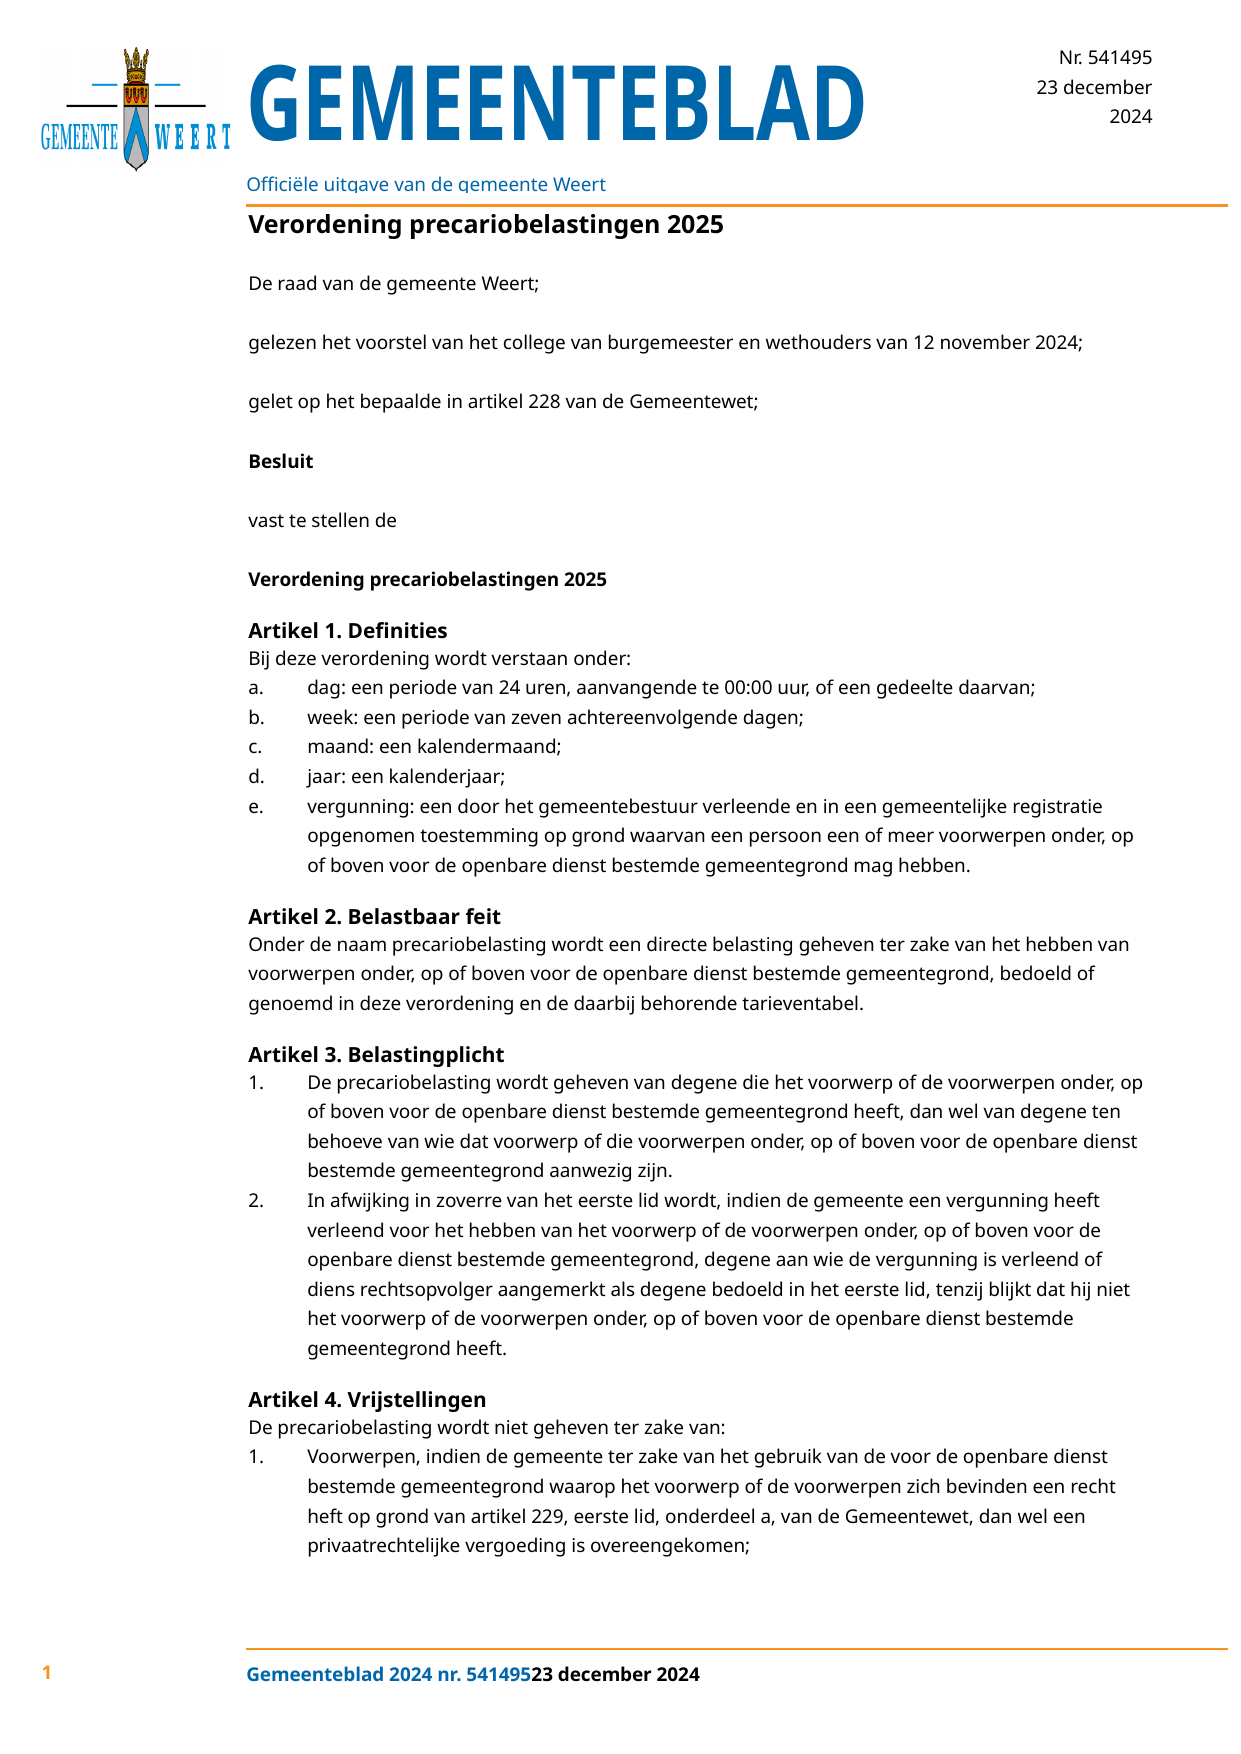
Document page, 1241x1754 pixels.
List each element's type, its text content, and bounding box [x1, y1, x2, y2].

picture [41, 47, 231, 172]
list In afwijking in zoverre van het eerste lid wordt, indien de gemeente een vergunning heeft verleend voor het hebben van het voorwerp of de voorwerpen onder, op of boven voor de openbare dienst bestemde gemeentegrond, degene aan wie de vergunning is verleend of diens rechtsopvolger aangemerkt als degene bedoeld in het eerste lid, tenzij blijkt dat hij niet het voorwerp of de voorwerpen onder, op of boven voor de openbare dienst bestemde gemeentegrond heeft. [248, 1187, 1152, 1361]
list jaar: een kalenderjaar; [248, 763, 1152, 789]
text Artikel 3. Belastingplicht [248, 1041, 1152, 1069]
text Onder de naam precariobelasting wordt een directe belasting geheven ter zake van het hebben van voorwerpen onder, op of boven voor de openbare dienst bestemde gemeentegrond, bedoeld of genoemd in deze verordening en de daarbij behorende tarieventabel. [248, 931, 1152, 1016]
text vast te stellen de [248, 507, 1152, 533]
list Voorwerpen, indien de gemeente ter zake van het gebruik van de voor de openbare dienst bestemde gemeentegrond waarop het voorwerp of de voorwerpen zich bevinden een recht heft op grond van artikel 229, eerste lid, onderdeel a, van de Gemeentewet, dan wel een privaatrechtelijke vergoeding is overeengekomen; [248, 1444, 1152, 1558]
text Bij deze verordening wordt verstaan onder: [248, 645, 1152, 671]
list maand: een kalendermaand; [248, 734, 1152, 759]
text De precariobelasting wordt niet geheven ter zake van: [248, 1414, 1152, 1440]
text gelet op het bepaalde in artikel 228 van de Gemeentewet; [248, 389, 1152, 414]
text Besluit [248, 448, 1152, 473]
text Verordening precariobelastingen 2025 [248, 207, 1152, 241]
text De raad van de gemeente Weert; [248, 270, 1152, 296]
text Artikel 2. Belastbaar feit [248, 902, 1152, 931]
text gelezen het voorstel van het college van burgemeester en wethouders van 12 november 2024; [248, 329, 1152, 355]
list dag: een periode van 24 uren, aanvangende te 00:00 uur, of een gedeelte daarvan; [248, 674, 1152, 700]
list week: een periode van zeven achtereenvolgende dagen; [248, 704, 1152, 730]
list vergunning: een door het gemeentebestuur verleende en in een gemeentelijke registratie opgenomen toestemming op grond waarvan een persoon een of meer voorwerpen onder, op of boven voor de openbare dienst bestemde gemeentegrond mag hebben. [248, 793, 1152, 878]
text Verordening precariobelastingen 2025 [248, 566, 1152, 592]
text Artikel 4. Vrijstellingen [248, 1386, 1152, 1414]
list De precariobelasting wordt geheven van degene die het voorwerp of de voorwerpen onder, op of boven voor de openbare dienst bestemde gemeentegrond heeft, dan wel van degene ten behoeve van wie dat voorwerp of die voorwerpen onder, op of boven voor de openbare dienst bestemde gemeentegrond aanwezig zijn. [248, 1069, 1152, 1183]
text Artikel 1. Definities [248, 617, 1152, 645]
